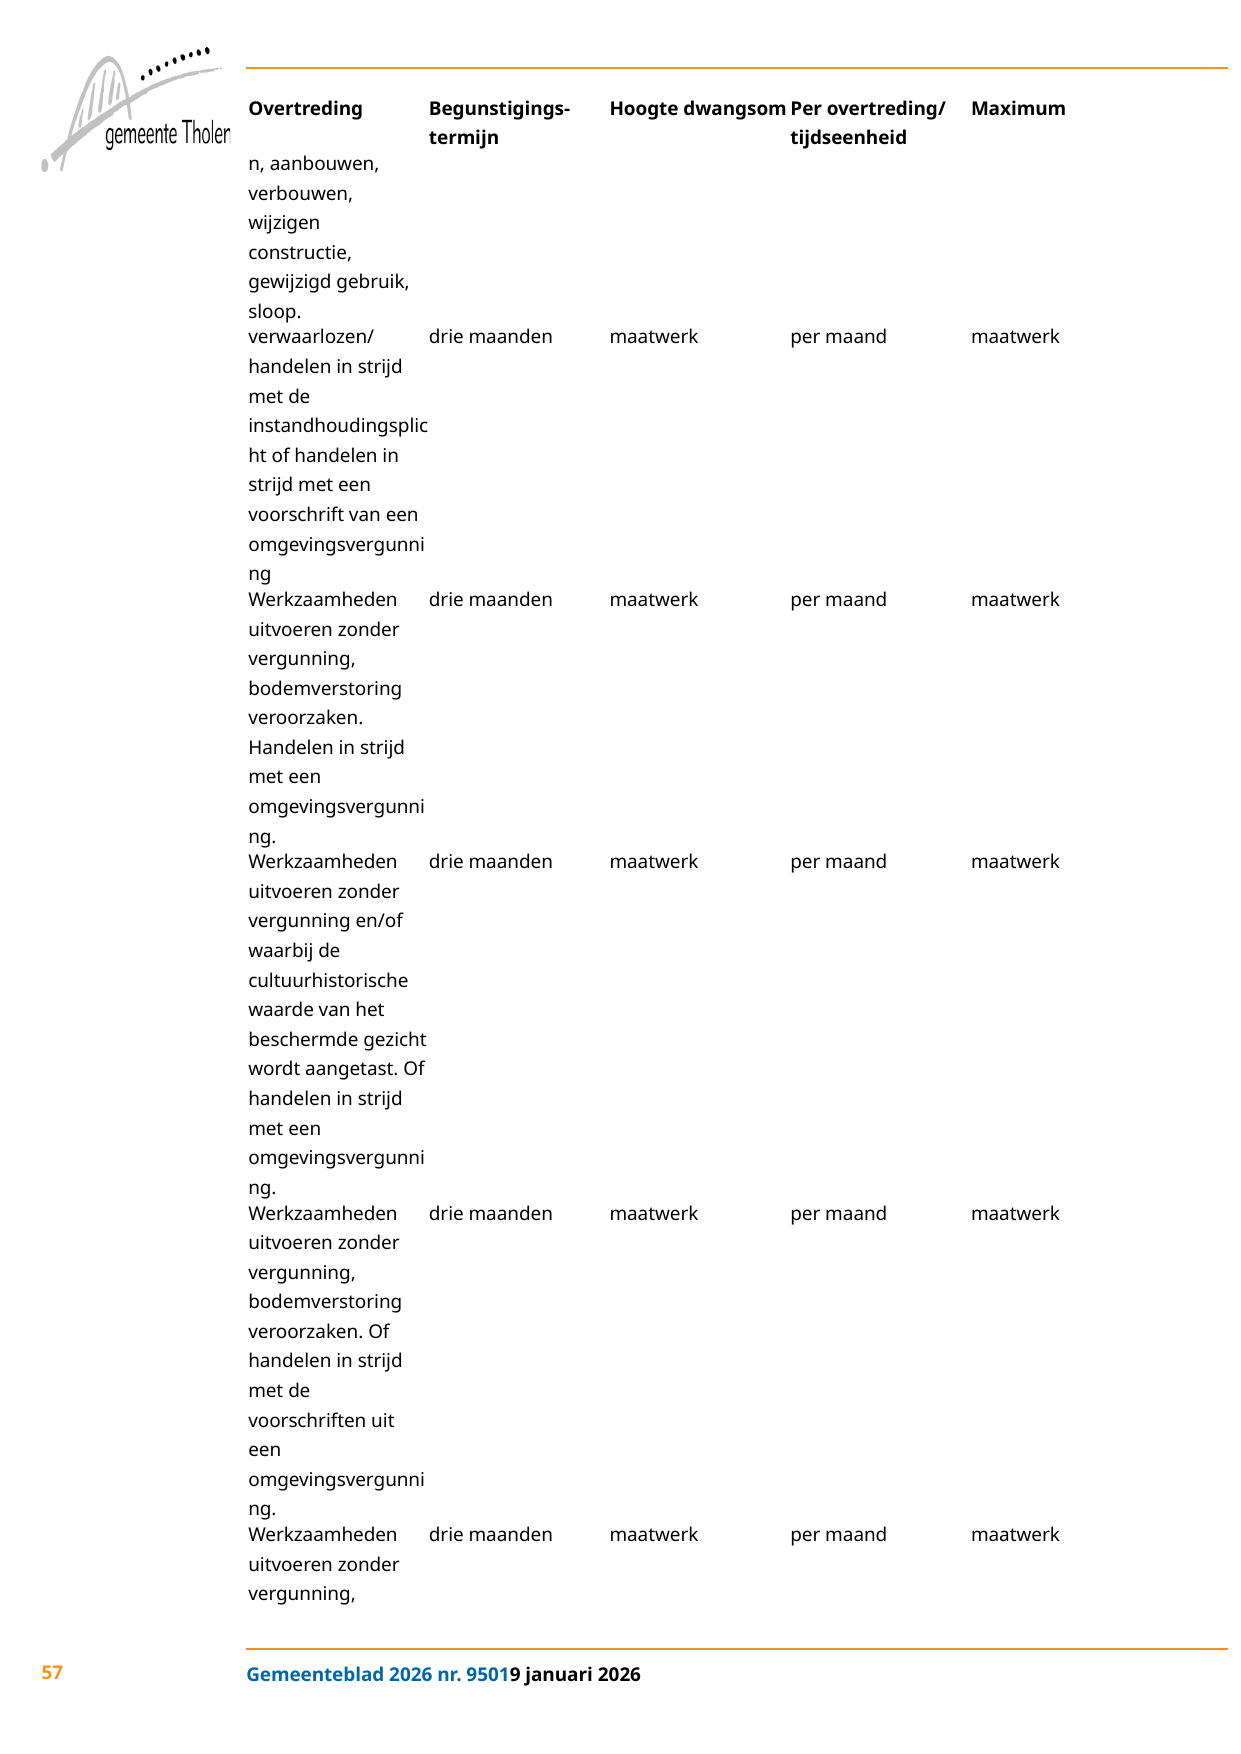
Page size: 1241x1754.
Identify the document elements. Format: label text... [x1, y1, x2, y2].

table_cell drie maanden [429, 849, 609, 1200]
table_cell per maand [790, 849, 971, 1200]
table_cell [971, 150, 1152, 324]
table_cell maatwerk [971, 1200, 1152, 1521]
table_cell maatwerk [609, 1200, 790, 1521]
table_cell per maand [790, 1521, 971, 1606]
table_cell Werkzaamheden uitvoeren zonder vergunning en/of waarbij de cultuurhistorische waarde van het beschermde gezicht wordt aangetast. Of handelen in strijd met een omgevingsvergunning. [248, 849, 429, 1200]
table_header Per overtreding/ tijdseenheid [790, 95, 971, 150]
table_header Begunstigings-termijn [429, 95, 609, 150]
table_cell maatwerk [609, 324, 790, 586]
table_cell maatwerk [971, 849, 1152, 1200]
table_cell drie maanden [429, 324, 609, 586]
table_cell n, aanbouwen, verbouwen, wijzigen constructie, gewijzigd gebruik, sloop. [248, 150, 429, 324]
table_cell Werkzaamheden uitvoeren zonder vergunning, bodemverstoring veroorzaken. Of handelen in strijd met de voorschriften uit een omgevingsvergunning. [248, 1200, 429, 1521]
table_cell Werkzaamheden uitvoeren zonder vergunning, bodemverstoring veroorzaken. Handelen in strijd met een omgevingsvergunning. [248, 586, 429, 848]
table_header Hoogte dwangsom [609, 95, 790, 150]
table_cell maatwerk [609, 586, 790, 848]
table_cell maatwerk [609, 849, 790, 1200]
table_cell verwaarlozen/handelen in strijd met de instandhoudingsplicht of handelen in strijd met een voorschrift van een omgevingsvergunning [248, 324, 429, 586]
table_cell maatwerk [609, 1521, 790, 1606]
table_cell per maand [790, 586, 971, 848]
table_cell Werkzaamheden uitvoeren zonder vergunning, [248, 1521, 429, 1606]
table_cell maatwerk [971, 1521, 1152, 1606]
table_cell [790, 150, 971, 324]
table_cell drie maanden [429, 1521, 609, 1606]
table_cell [609, 150, 790, 324]
table_cell [429, 150, 609, 324]
table_header Overtreding [248, 95, 429, 150]
table_cell drie maanden [429, 586, 609, 848]
table_cell per maand [790, 1200, 971, 1521]
table_cell drie maanden [429, 1200, 609, 1521]
table_cell maatwerk [971, 324, 1152, 586]
table_cell per maand [790, 324, 971, 586]
picture [41, 47, 231, 172]
table_cell maatwerk [971, 586, 1152, 848]
table_header Maximum [971, 95, 1152, 150]
